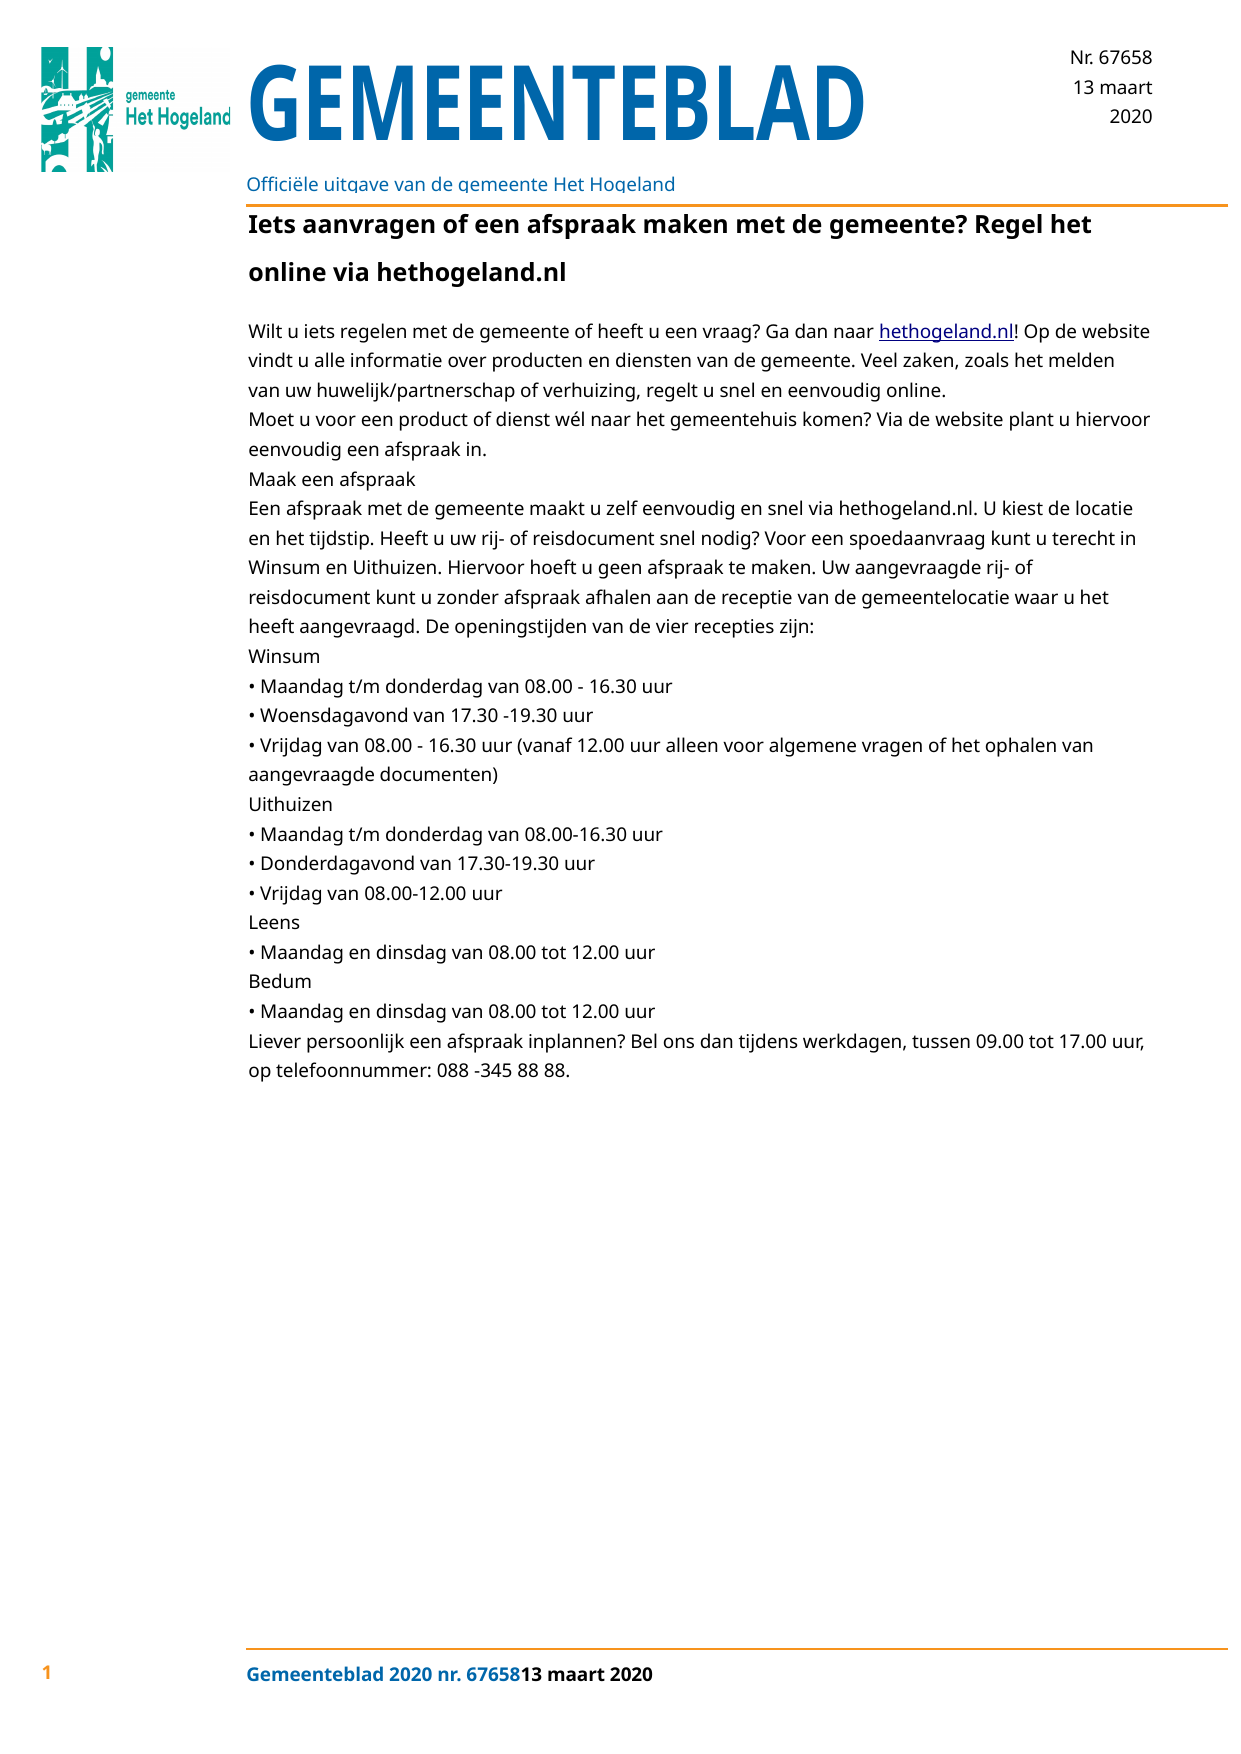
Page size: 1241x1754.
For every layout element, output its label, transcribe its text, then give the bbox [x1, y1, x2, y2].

text • Vrijdag van 08.00 - 16.30 uur (vanaf 12.00 uur alleen voor algemene vragen of het ophalen van aangevraagde documenten) [248, 732, 1152, 787]
text Winsum [248, 643, 1152, 669]
text Maak een afspraak [248, 466, 1152, 492]
text Bedum [248, 969, 1152, 994]
text • Vrijdag van 08.00-12.00 uur [248, 880, 1152, 906]
text Wilt u iets regelen met de gemeente of heeft u een vraag? Ga dan naar hethogeland.nl! Op de website vindt u alle informatie over producten en diensten van de gemeente. Veel zaken, zoals het melden van uw huwelijk/partnerschap of verhuizing, regelt u snel en eenvoudig online. [248, 318, 1152, 403]
text • Maandag t/m donderdag van 08.00-16.30 uur [248, 821, 1152, 847]
text Liever persoonlijk een afspraak inplannen? Bel ons dan tijdens werkdagen, tussen 09.00 tot 17.00 uur, op telefoonnummer: 088 -345 88 88. [248, 1028, 1152, 1083]
text Leens [248, 909, 1152, 935]
text Uithuizen [248, 791, 1152, 817]
text • Maandag en dinsdag van 08.00 tot 12.00 uur [248, 998, 1152, 1024]
text Een afspraak met de gemeente maakt u zelf eenvoudig en snel via hethogeland.nl. U kiest de locatie en het tijdstip. Heeft u uw rij- of reisdocument snel nodig? Voor een spoedaanvraag kunt u terecht in Winsum en Uithuizen. Hiervoor hoeft u geen afspraak te maken. Uw aangevraagde rij- of reisdocument kunt u zonder afspraak afhalen aan de receptie van de gemeentelocatie waar u het heeft aangevraagd. De openingstijden van de vier recepties zijn: [248, 495, 1152, 639]
text Moet u voor een product of dienst wél naar het gemeentehuis komen? Via de website plant u hiervoor eenvoudig een afspraak in. [248, 407, 1152, 462]
text • Woensdagavond van 17.30 -19.30 uur [248, 702, 1152, 728]
picture [41, 47, 231, 172]
text • Maandag en dinsdag van 08.00 tot 12.00 uur [248, 939, 1152, 965]
text • Maandag t/m donderdag van 08.00 - 16.30 uur [248, 673, 1152, 699]
text • Donderdagavond van 17.30-19.30 uur [248, 850, 1152, 876]
text Iets aanvragen of een afspraak maken met de gemeente? Regel het online via hethogeland.nl [248, 207, 1152, 288]
